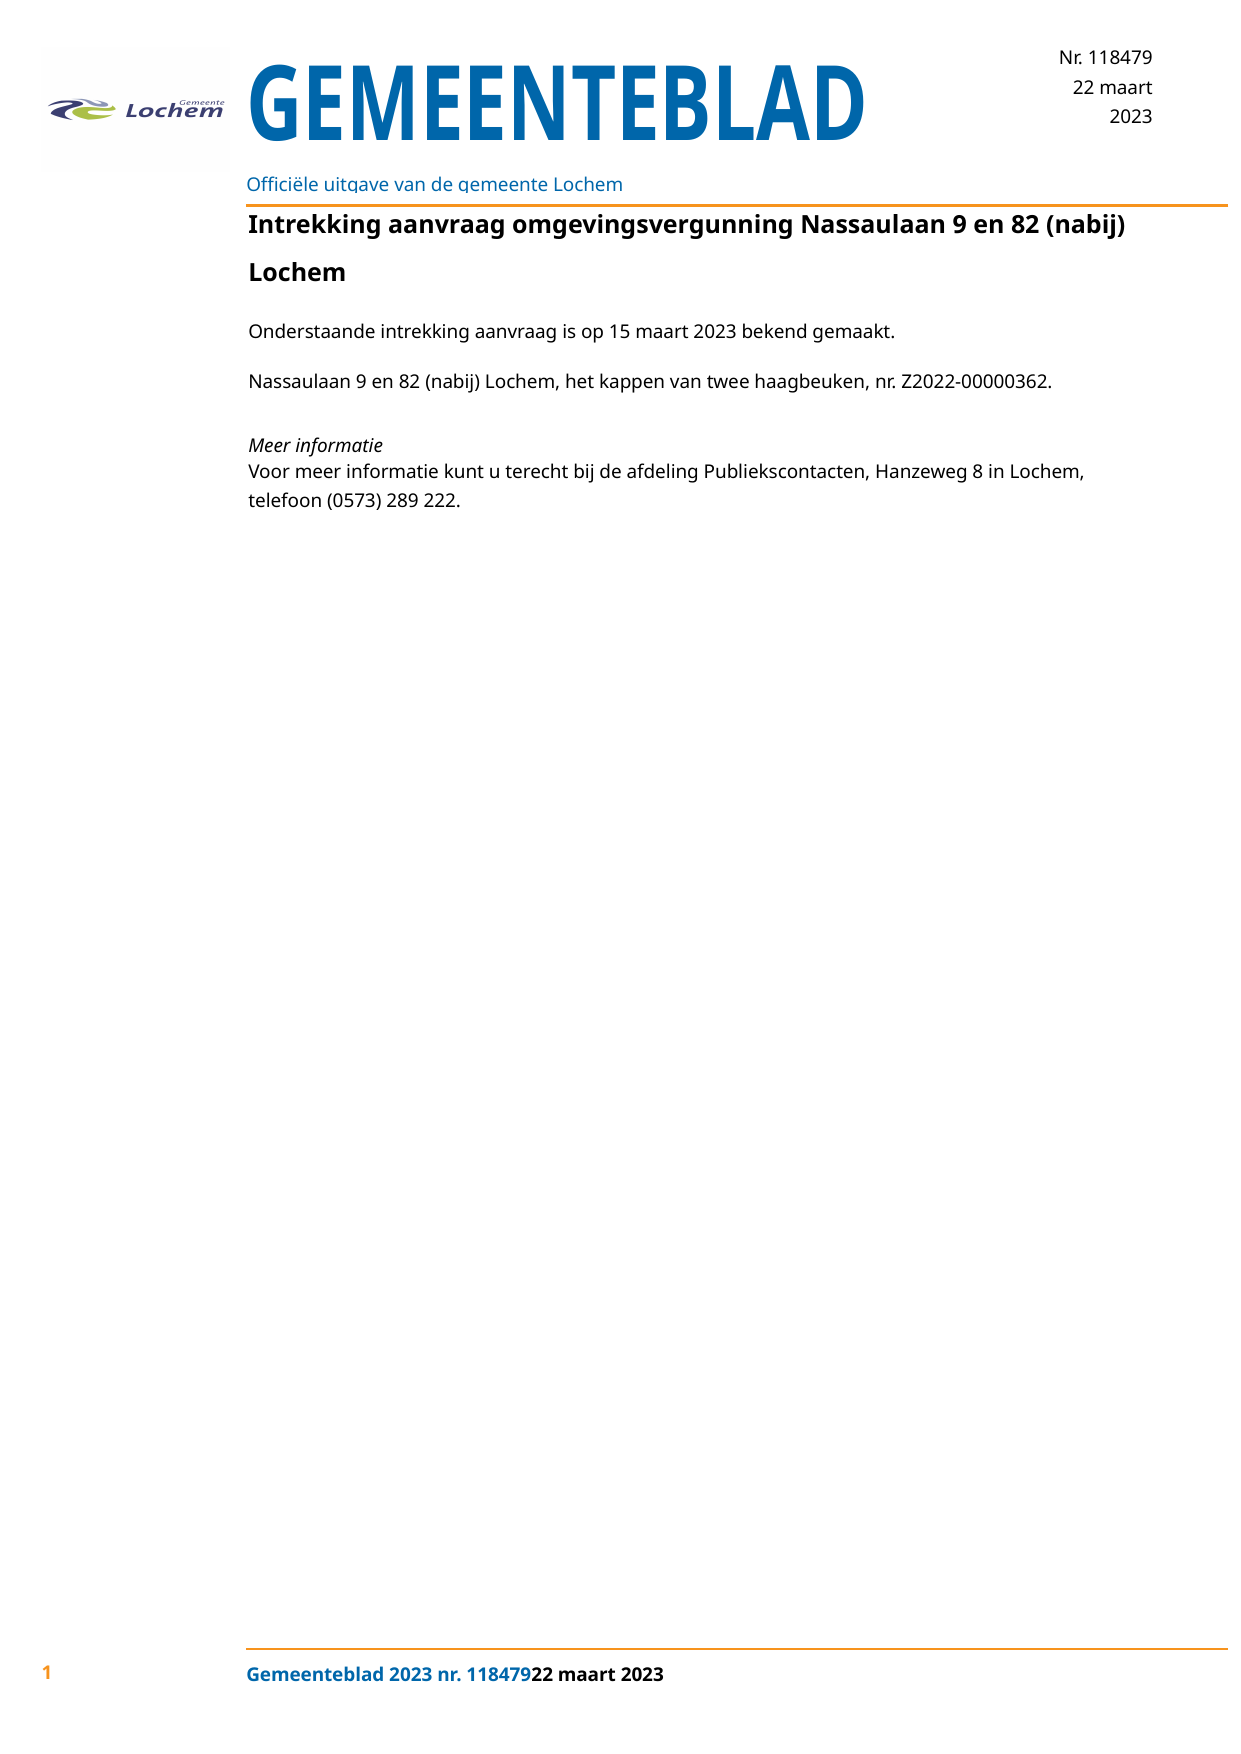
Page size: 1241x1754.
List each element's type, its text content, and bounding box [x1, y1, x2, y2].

text Meer informatie [248, 432, 1152, 458]
text Voor meer informatie kunt u terecht bij de afdeling Publiekscontacten, Hanzeweg 8 in Lochem, telefoon (0573) 289 222. [248, 458, 1152, 513]
picture [41, 47, 231, 172]
text Nassaulaan 9 en 82 (nabij) Lochem, het kappen van twee haagbeuken, nr. Z2022-00000362. [248, 368, 1152, 394]
text Intrekking aanvraag omgevingsvergunning Nassaulaan 9 en 82 (nabij) Lochem [248, 207, 1152, 288]
text Onderstaande intrekking aanvraag is op 15 maart 2023 bekend gemaakt. [248, 318, 1152, 344]
